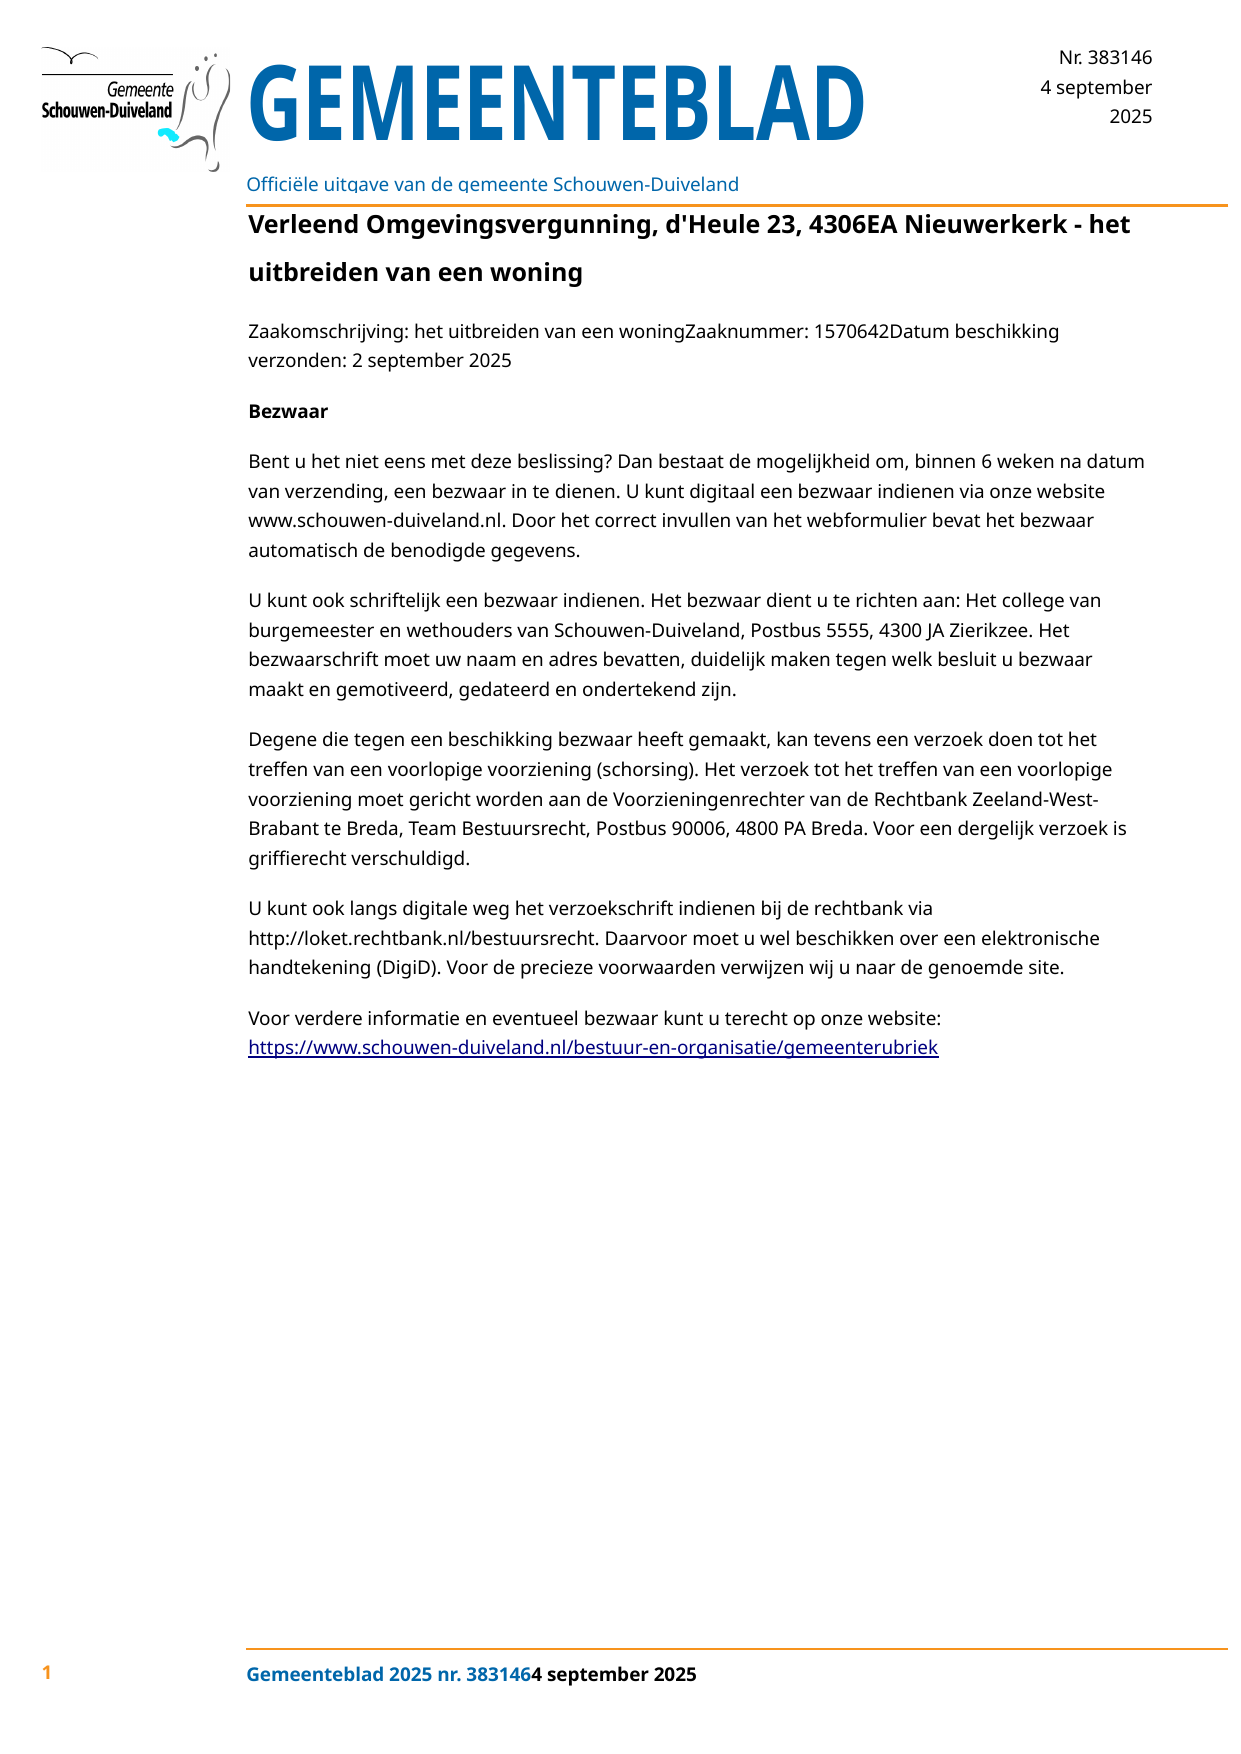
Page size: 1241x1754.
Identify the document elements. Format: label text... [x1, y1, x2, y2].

text Bezwaar [248, 398, 1152, 424]
picture [41, 47, 231, 172]
text Verleend Omgevingsvergunning, d'Heule 23, 4306EA Nieuwerkerk - het uitbreiden van een woning [248, 207, 1152, 288]
text Degene die tegen een beschikking bezwaar heeft gemaakt, kan tevens een verzoek doen tot het treffen van een voorlopige voorziening (schorsing). Het verzoek tot het treffen van een voorlopige voorziening moet gericht worden aan de Voorzieningenrechter van de Rechtbank Zeeland-West-Brabant te Breda, Team Bestuursrecht, Postbus 90006, 4800 PA Breda. Voor een dergelijk verzoek is griffierecht verschuldigd. [248, 727, 1152, 871]
text Voor verdere informatie en eventueel bezwaar kunt u terecht op onze website: https://www.schouwen-duiveland.nl/bestuur-en-organisatie/gemeenterubriek [248, 1005, 1152, 1060]
text U kunt ook schriftelijk een bezwaar indienen. Het bezwaar dient u te richten aan: Het college van burgemeester en wethouders van Schouwen-Duiveland, Postbus 5555, 4300 JA Zierikzee. Het bezwaarschrift moet uw naam en adres bevatten, duidelijk maken tegen welk besluit u bezwaar maakt en gemotiveerd, gedateerd en ondertekend zijn. [248, 587, 1152, 702]
text U kunt ook langs digitale weg het verzoekschrift indienen bij de rechtbank via http://loket.rechtbank.nl/bestuursrecht. Daarvoor moet u wel beschikken over een elektronische handtekening (DigiD). Voor de precieze voorwaarden verwijzen wij u naar de genoemde site. [248, 895, 1152, 980]
text Zaakomschrijving: het uitbreiden van een woningZaaknummer: 1570642Datum beschikking verzonden: 2 september 2025 [248, 318, 1152, 373]
text Bent u het niet eens met deze beslissing? Dan bestaat de mogelijkheid om, binnen 6 weken na datum van verzending, een bezwaar in te dienen. U kunt digitaal een bezwaar indienen via onze website www.schouwen-duiveland.nl. Door het correct invullen van het webformulier bevat het bezwaar automatisch de benodigde gegevens. [248, 448, 1152, 563]
